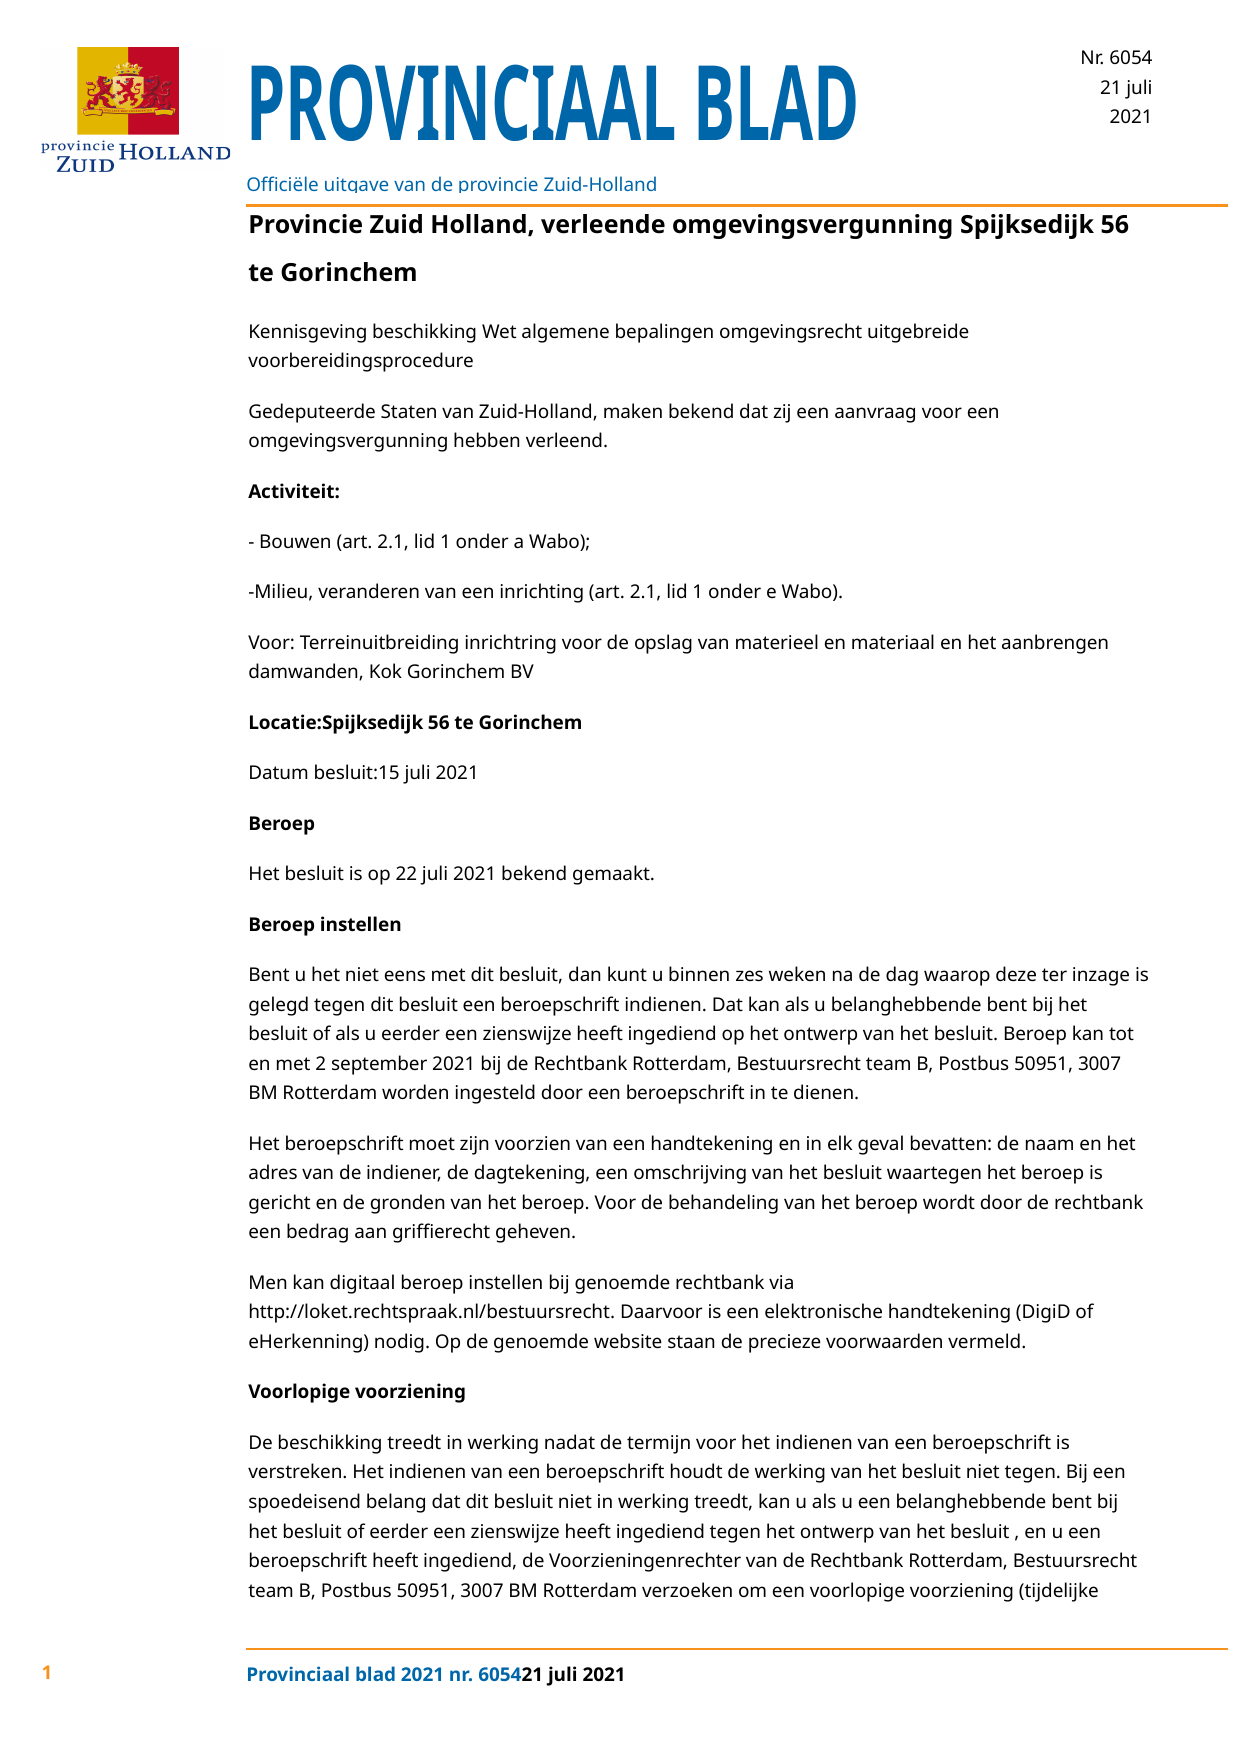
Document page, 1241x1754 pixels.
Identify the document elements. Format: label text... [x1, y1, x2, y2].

text Provincie Zuid Holland, verleende omgevingsvergunning Spijksedijk 56 te Gorinchem [248, 207, 1152, 288]
text Beroep instellen [248, 911, 1152, 937]
text -Milieu, veranderen van een inrichting (art. 2.1, lid 1 onder e Wabo). [248, 579, 1152, 604]
text Kennisgeving beschikking Wet algemene bepalingen omgevingsrecht uitgebreide voorbereidingsprocedure [248, 318, 1152, 373]
text Datum besluit:15 juli 2021 [248, 759, 1152, 785]
text Gedeputeerde Staten van Zuid-Holland, maken bekend dat zij een aanvraag voor een omgevingsvergunning hebben verleend. [248, 398, 1152, 453]
text De beschikking treedt in werking nadat de termijn voor het indienen van een beroepschrift is verstreken. Het indienen van een beroepschrift houdt de werking van het besluit niet tegen. Bij een spoedeisend belang dat dit besluit niet in werking treedt, kan u als u een belanghebbende bent bij het besluit of eerder een zienswijze heeft ingediend tegen het ontwerp van het besluit , en u een beroepschrift heeft ingediend, de Voorzieningenrechter van de Rechtbank Rotterdam, Bestuursrecht team B, Postbus 50951, 3007 BM Rotterdam verzoeken om een voorlopige voorziening (tijdelijke [248, 1429, 1152, 1603]
text Activiteit: [248, 478, 1152, 504]
text Men kan digitaal beroep instellen bij genoemde rechtbank via http://loket.rechtspraak.nl/bestuursrecht. Daarvoor is een elektronische handtekening (DigiD of eHerkenning) nodig. Op de genoemde website staan de precieze voorwaarden vermeld. [248, 1269, 1152, 1354]
text - Bouwen (art. 2.1, lid 1 onder a Wabo); [248, 528, 1152, 554]
text Voorlopige voorziening [248, 1379, 1152, 1404]
text Het beroepschrift moet zijn voorzien van een handtekening en in elk geval bevatten: de naam en het adres van de indiener, de dagtekening, een omschrijving van het besluit waartegen het beroep is gericht en de gronden van het beroep. Voor de behandeling van het beroep wordt door de rechtbank een bedrag aan griffierecht geheven. [248, 1130, 1152, 1244]
text Voor: Terreinuitbreiding inrichtring voor de opslag van materieel en materiaal en het aanbrengen damwanden, Kok Gorinchem BV [248, 629, 1152, 684]
text Locatie:Spijksedijk 56 te Gorinchem [248, 709, 1152, 735]
picture [41, 47, 231, 172]
text Het besluit is op 22 juli 2021 bekend gemaakt. [248, 860, 1152, 886]
text Bent u het niet eens met dit besluit, dan kunt u binnen zes weken na de dag waarop deze ter inzage is gelegd tegen dit besluit een beroepschrift indienen. Dat kan als u belanghebbende bent bij het besluit of als u eerder een zienswijze heeft ingediend op het ontwerp van het besluit. Beroep kan tot en met 2 september 2021 bij de Rechtbank Rotterdam, Bestuursrecht team B, Postbus 50951, 3007 BM Rotterdam worden ingesteld door een beroepschrift in te dienen. [248, 961, 1152, 1105]
text Beroep [248, 810, 1152, 836]
